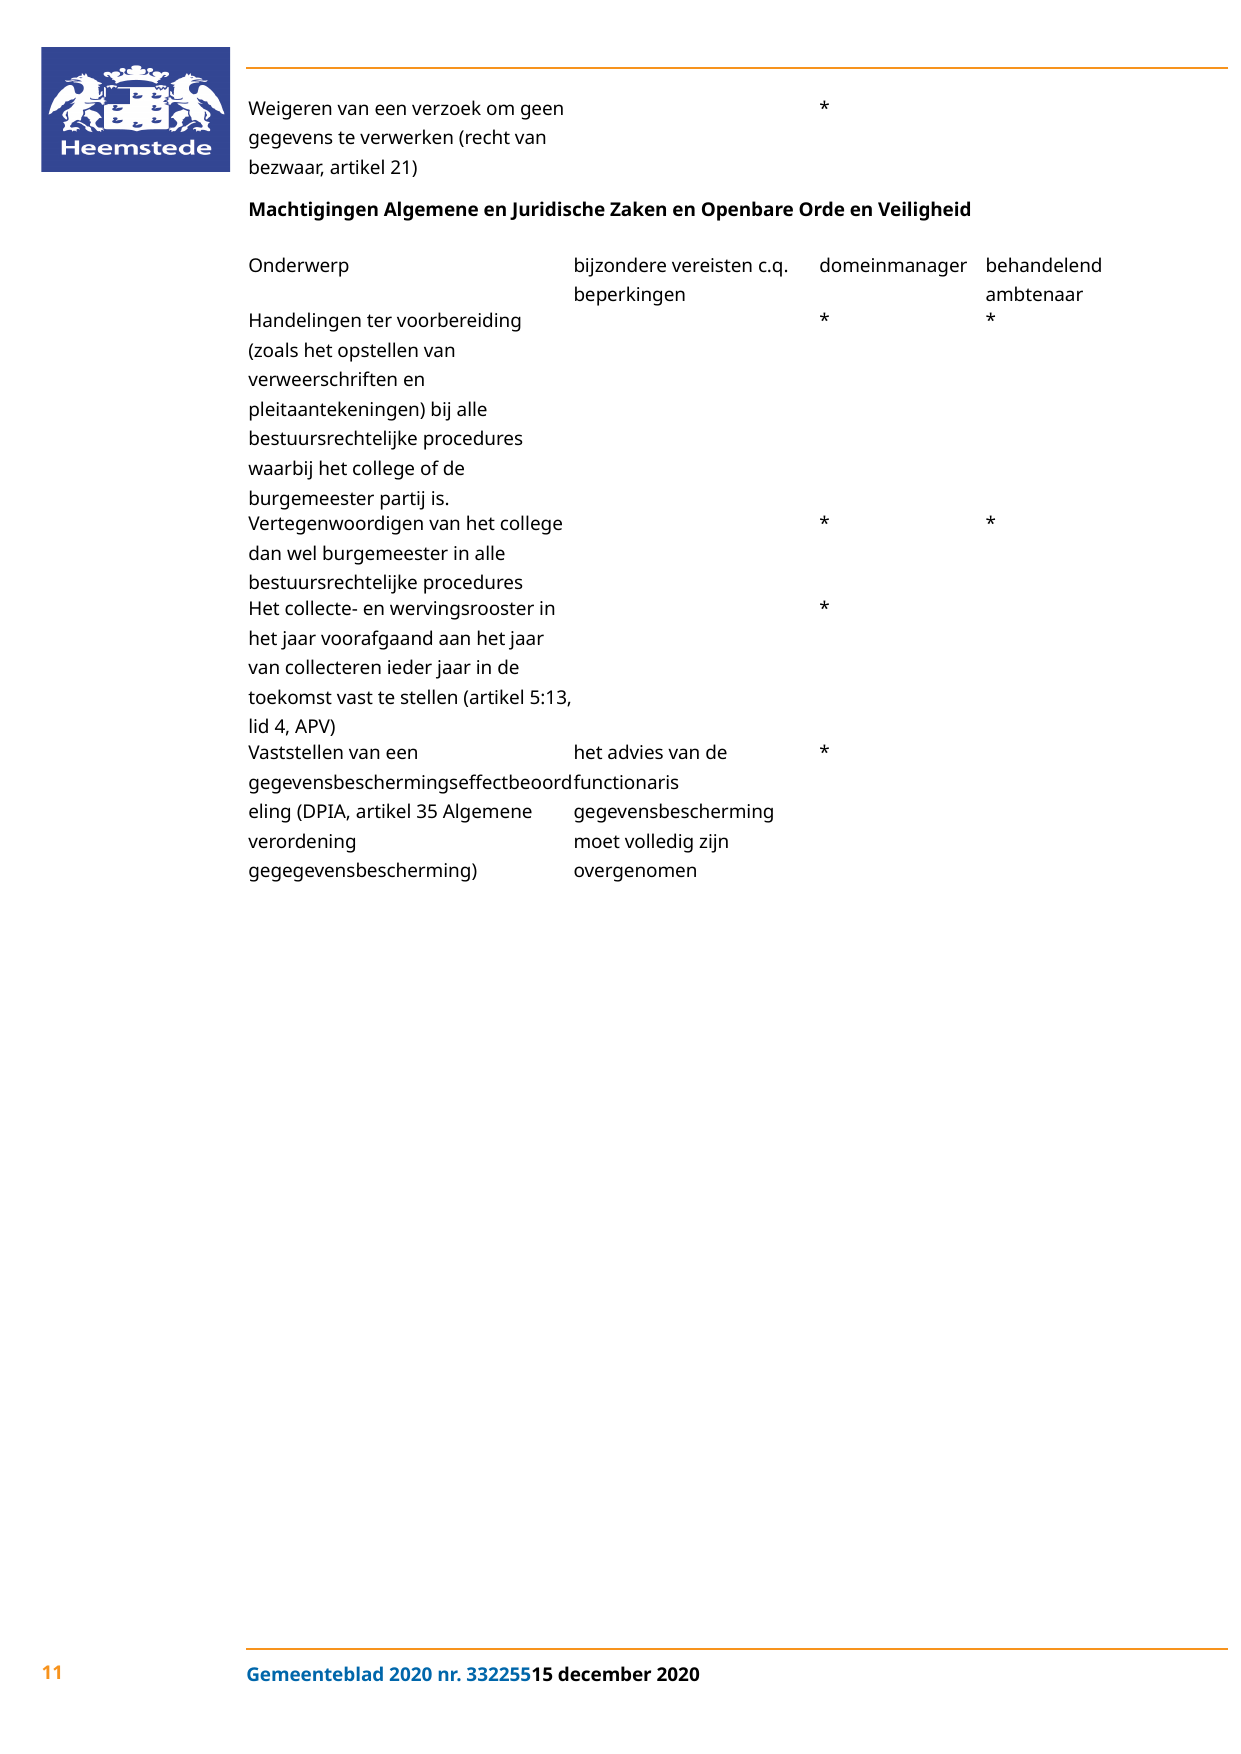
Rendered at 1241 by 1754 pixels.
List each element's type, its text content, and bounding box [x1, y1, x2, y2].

picture [41, 47, 231, 172]
table_cell Handelingen ter voorbereiding (zoals het opstellen van verweerschriften en pleitaantekeningen) bij alle bestuursrechtelijke procedures waarbij het college of de burgemeester partij is. [248, 307, 573, 510]
table_cell * [985, 510, 1152, 595]
table_header bijzondere vereisten c.q. beperkingen [573, 252, 819, 307]
text Machtigingen Algemene en Juridische Zaken en Openbare Orde en Veiligheid [248, 196, 1152, 222]
table_cell [573, 595, 819, 739]
table_cell * [819, 307, 985, 510]
table_cell Het collecte- en wervingsrooster in het jaar voorafgaand aan het jaar van collecteren ieder jaar in de toekomst vast te stellen (artikel 5:13, lid 4, APV) [248, 595, 573, 739]
table_header domeinmanager [819, 252, 985, 307]
table_cell het advies van de functionaris gegevensbescherming moet volledig zijn overgenomen [573, 739, 819, 883]
table_cell * [819, 95, 985, 180]
table_cell * [819, 595, 985, 739]
table_cell [573, 307, 819, 510]
table_cell [985, 595, 1152, 739]
table_cell * [819, 510, 985, 595]
table_cell Weigeren van een verzoek om geen gegevens te verwerken (recht van bezwaar, artikel 21) [248, 95, 573, 180]
table_cell Vertegenwoordigen van het college dan wel burgemeester in alle bestuursrechtelijke procedures [248, 510, 573, 595]
table_cell [985, 95, 1152, 180]
table_header behandelend ambtenaar [985, 252, 1152, 307]
table_header Onderwerp [248, 252, 573, 307]
table_cell * [985, 307, 1152, 510]
table_cell [573, 95, 819, 180]
table_cell * [819, 739, 985, 883]
table_cell [985, 739, 1152, 883]
table_cell Vaststellen van een gegevensbeschermingseffectbeoordeling (DPIA, artikel 35 Algemene verordening gegegevensbescherming) [248, 739, 573, 883]
table_cell [573, 510, 819, 595]
